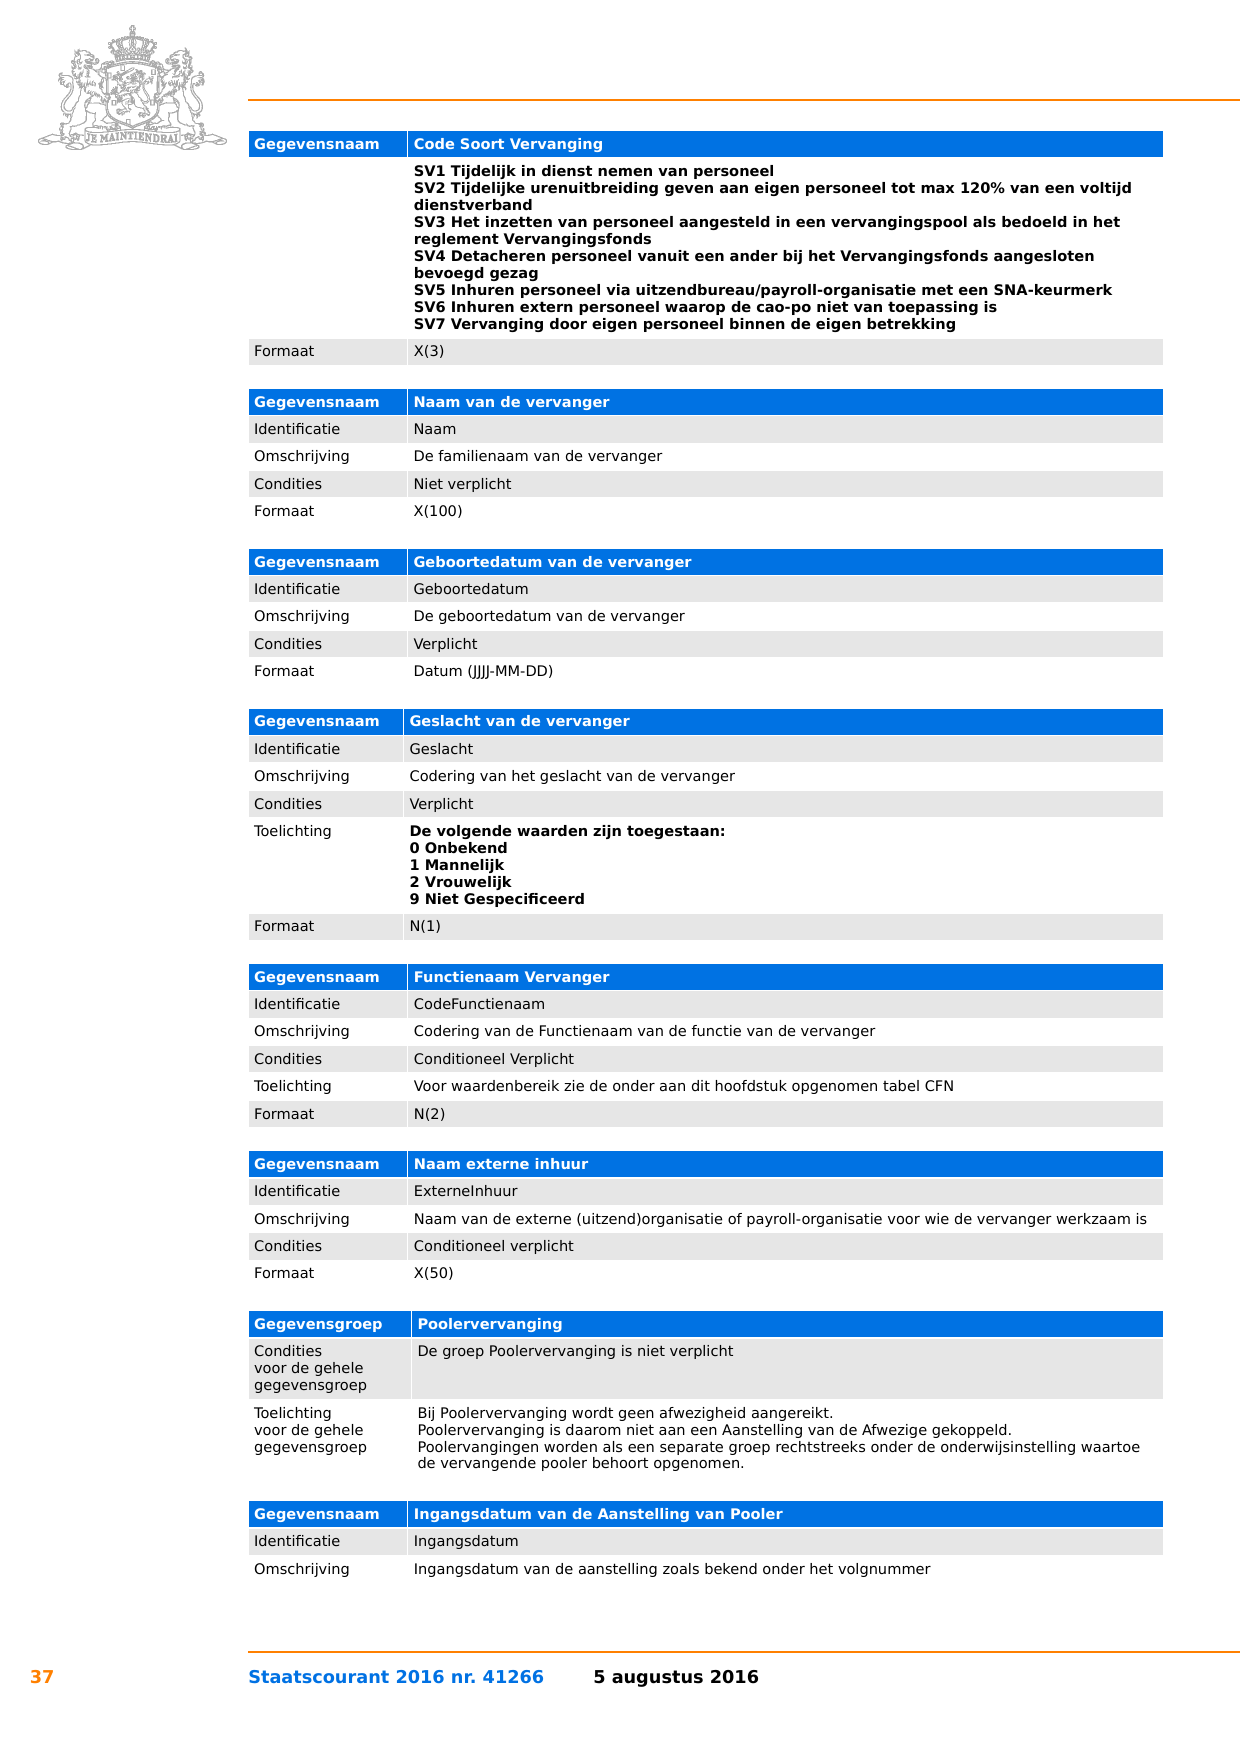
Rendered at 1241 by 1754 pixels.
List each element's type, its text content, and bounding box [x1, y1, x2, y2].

table_cell Omschrijving [249, 604, 407, 630]
table_header Geslacht van de vervanger [404, 709, 1163, 735]
table_cell Toelichting voor de gehele gegevensgroep [249, 1400, 411, 1477]
table_cell SV1 Tijdelijk in dienst nemen van personeel SV2 Tijdelijke urenuitbreiding geven aan eigen personeel tot max 120% van een voltijd dienstverband SV3 Het inzetten van personeel aangesteld in een vervangingspool als bedoeld in het reglement Vervangingsfonds SV4 Detacheren personeel vanuit een ander bij het Vervangingsfonds aangesloten bevoegd gezag SV5 Inhuren personeel via uitzendbureau/payroll-organisatie met een SNA-keurmerk SV6 Inhuren extern personeel waarop de cao-po niet van toepassing is SV7 Vervanging door eigen personeel binnen de eigen betrekking [408, 158, 1163, 337]
table_cell Niet verplicht [408, 471, 1163, 497]
table_cell Verplicht [408, 631, 1163, 657]
table_cell Omschrijving [249, 764, 403, 790]
table_cell Naam [408, 416, 1163, 443]
table_cell Condities [249, 1046, 407, 1072]
table_header Gegevensnaam [249, 549, 407, 575]
table_cell Formaat [249, 1261, 407, 1287]
table_cell Condities [249, 631, 407, 657]
table_header Ingangsdatum van de Aanstelling van Pooler [408, 1501, 1163, 1527]
table_cell Codering van de Functienaam van de functie van de vervanger [408, 1019, 1163, 1045]
table_cell Conditioneel Verplicht [408, 1046, 1163, 1072]
table_header Geboortedatum van de vervanger [408, 549, 1163, 575]
table_cell N(2) [408, 1101, 1163, 1127]
table_header Naam van de vervanger [408, 389, 1163, 415]
table_cell X(50) [408, 1261, 1163, 1287]
table_cell Condities [249, 471, 407, 497]
table_cell Identificatie [249, 991, 407, 1018]
table_cell Identificatie [249, 416, 407, 443]
table_cell De groep Poolervervanging is niet verplicht [412, 1339, 1163, 1399]
table_cell X(3) [408, 339, 1163, 365]
table_header Gegevensnaam [249, 964, 407, 990]
table_cell Conditioneel verplicht [408, 1233, 1163, 1260]
table_header Gegevensnaam [249, 131, 407, 157]
table_header Gegevensgroep [249, 1311, 411, 1337]
table_header Code Soort Vervanging [408, 131, 1163, 157]
table_cell De familienaam van de vervanger [408, 444, 1163, 470]
table_cell Identificatie [249, 736, 403, 762]
table_cell Identificatie [249, 1529, 407, 1555]
table_header Gegevensnaam [249, 389, 407, 415]
table_cell Omschrijving [249, 1556, 407, 1582]
table_cell De volgende waarden zijn toegestaan: 0 Onbekend 1 Mannelijk 2 Vrouwelijk 9 Niet Gespecificeerd [404, 818, 1163, 912]
table_cell Voor waardenbereik zie de onder aan dit hoofdstuk opgenomen tabel CFN [408, 1074, 1163, 1100]
table_header Functienaam Vervanger [408, 964, 1163, 990]
table_cell Condities [249, 791, 403, 817]
table_cell Datum (JJJJ-MM-DD) [408, 658, 1163, 685]
table_cell Verplicht [404, 791, 1163, 817]
table_cell De geboortedatum van de vervanger [408, 604, 1163, 630]
table_cell Toelichting [249, 818, 403, 912]
table_cell Condities [249, 1233, 407, 1260]
table_cell ExterneInhuur [408, 1179, 1163, 1205]
table_cell Geslacht [404, 736, 1163, 762]
table_cell CodeFunctienaam [408, 991, 1163, 1018]
table_cell Omschrijving [249, 1019, 407, 1045]
table_cell Identificatie [249, 1179, 407, 1205]
table_cell Formaat [249, 914, 403, 940]
table_cell Identificatie [249, 576, 407, 602]
table_cell Formaat [249, 339, 407, 365]
table_cell Formaat [249, 658, 407, 685]
table_header Poolervervanging [412, 1311, 1163, 1337]
table_cell Formaat [249, 1101, 407, 1127]
table_cell Codering van het geslacht van de vervanger [404, 764, 1163, 790]
picture [38, 25, 227, 150]
table_header Gegevensnaam [249, 1151, 407, 1177]
table_cell Formaat [249, 499, 407, 525]
table_cell Geboortedatum [408, 576, 1163, 602]
table_cell [249, 158, 407, 337]
table_header Gegevensnaam [249, 1501, 407, 1527]
table_cell N(1) [404, 914, 1163, 940]
table_cell Naam van de externe (uitzend)organisatie of payroll-organisatie voor wie de vervanger werkzaam is [408, 1206, 1163, 1232]
table_cell Toelichting [249, 1074, 407, 1100]
table_cell Condities voor de gehele gegevensgroep [249, 1339, 411, 1399]
table_cell X(100) [408, 499, 1163, 525]
table_header Gegevensnaam [249, 709, 403, 735]
table_cell Ingangsdatum [408, 1529, 1163, 1555]
table_cell Omschrijving [249, 1206, 407, 1232]
table_cell Ingangsdatum van de aanstelling zoals bekend onder het volgnummer [408, 1556, 1163, 1582]
table_header Naam externe inhuur [408, 1151, 1163, 1177]
table_cell Bij Poolervervanging wordt geen afwezigheid aangereikt. Poolervervanging is daarom niet aan een Aanstelling van de Afwezige gekoppeld. Poolervangingen worden als een separate groep rechtstreeks onder de onderwijsinstelling waartoe de vervangende pooler behoort opgenomen. [412, 1400, 1163, 1477]
table_cell Omschrijving [249, 444, 407, 470]
